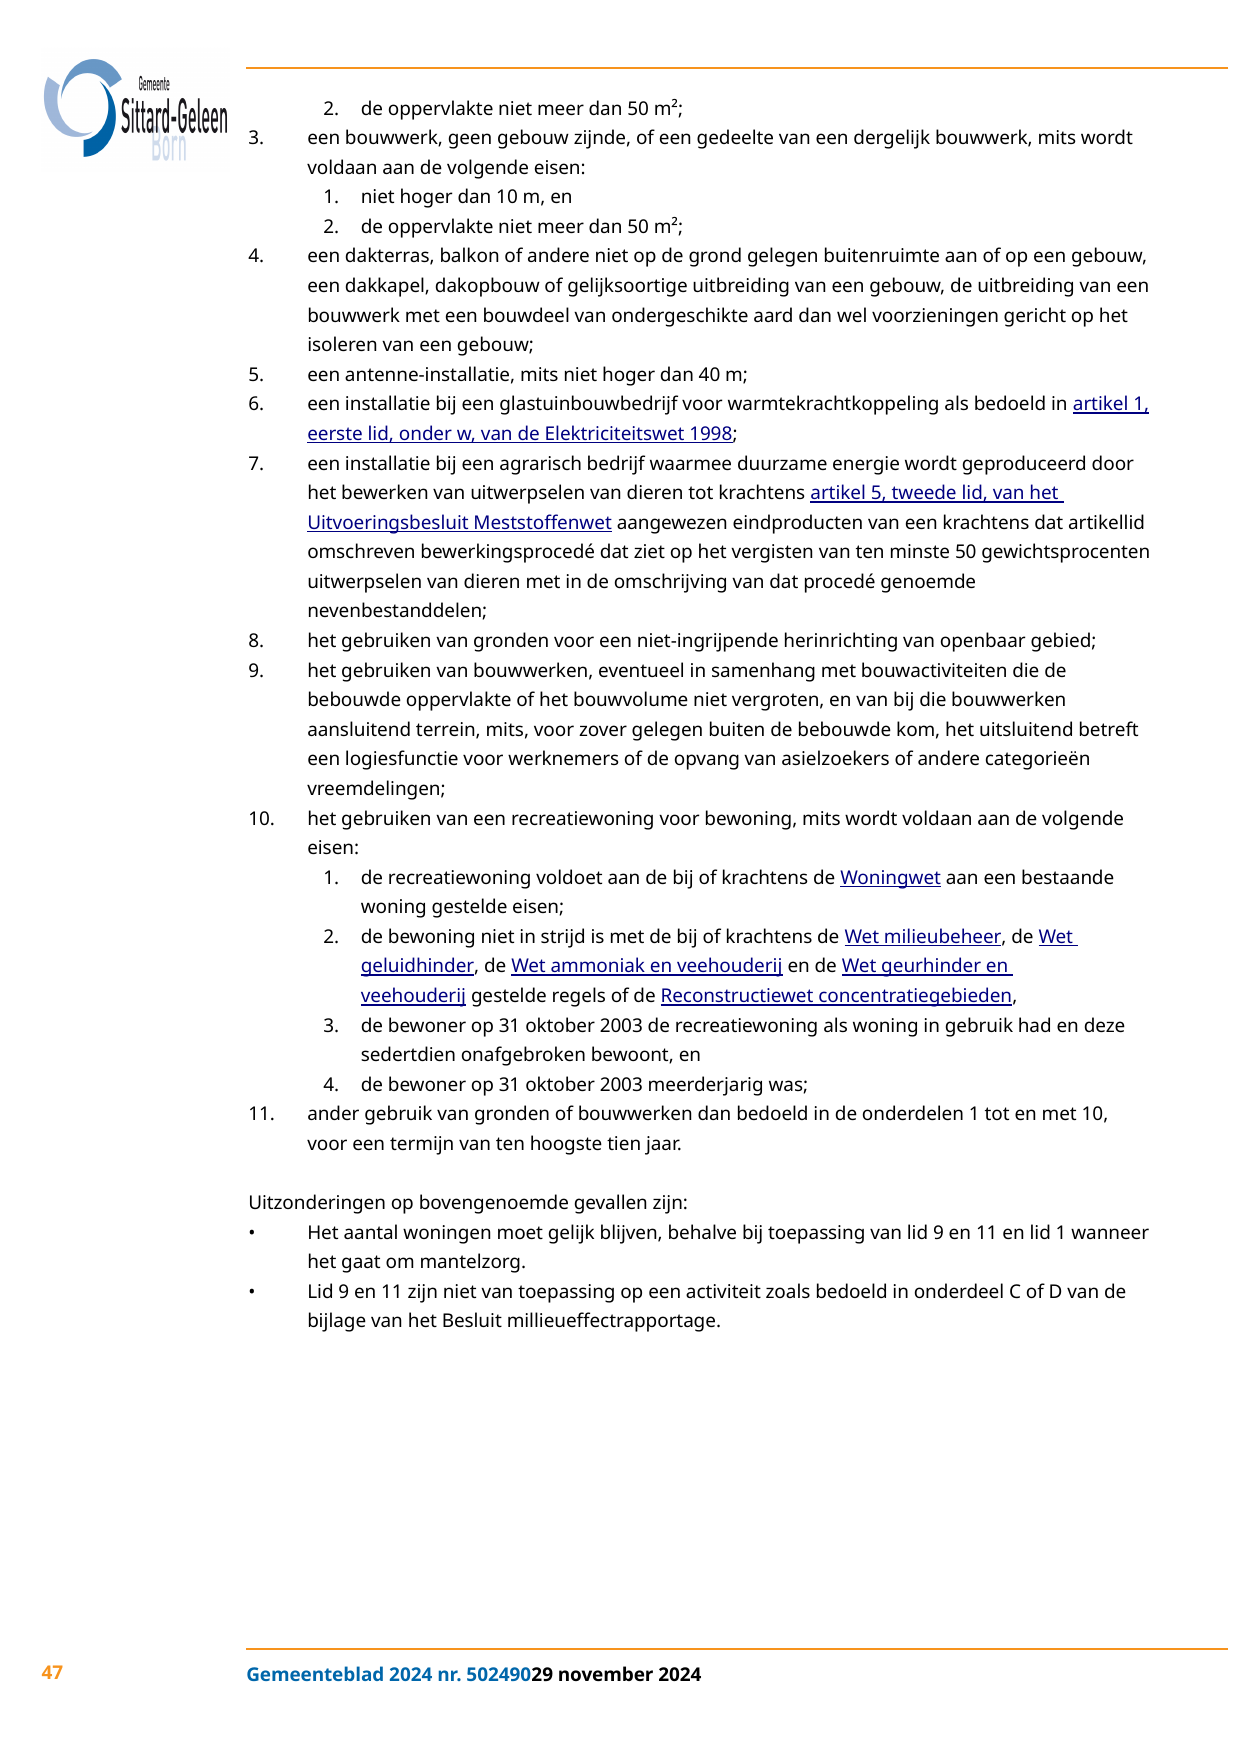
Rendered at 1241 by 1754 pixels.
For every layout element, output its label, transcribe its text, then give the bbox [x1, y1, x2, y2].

list de bewoner op 31 oktober 2003 meerderjarig was; [323, 1071, 1152, 1097]
text Uitzonderingen op bovengenoemde gevallen zijn: [248, 1189, 1152, 1215]
list een dakterras, balkon of andere niet op de grond gelegen buitenruimte aan of op een gebouw, een dakkapel, dakopbouw of gelijksoortige uitbreiding van een gebouw, de uitbreiding van een bouwwerk met een bouwdeel van ondergeschikte aard dan wel voorzieningen gericht op het isoleren van een gebouw; [248, 243, 1152, 357]
list de oppervlakte niet meer dan 50 m²; [323, 213, 1152, 239]
list ander gebruik van gronden of bouwwerken dan bedoeld in de onderdelen 1 tot en met 10, voor een termijn van ten hoogste tien jaar. [248, 1101, 1152, 1156]
list een bouwwerk, geen gebouw zijnde, of een gedeelte van een dergelijk bouwwerk, mits wordt voldaan aan de volgende eisen: [248, 124, 1152, 180]
list een antenne-installatie, mits niet hoger dan 40 m; [248, 361, 1152, 387]
list de recreatiewoning voldoet aan de bij of krachtens de Woningwet aan een bestaande woning gestelde eisen; [323, 864, 1152, 919]
list de oppervlakte niet meer dan 50 m²; [323, 95, 1152, 121]
list Lid 9 en 11 zijn niet van toepassing op een activiteit zoals bedoeld in onderdeel C of D van de bijlage van het Besluit millieueffectrapportage. [248, 1278, 1152, 1333]
list Het aantal woningen moet gelijk blijven, behalve bij toepassing van lid 9 en 11 en lid 1 wanneer het gaat om mantelzorg. [248, 1219, 1152, 1274]
list het gebruiken van bouwwerken, eventueel in samenhang met bouwactiviteiten die de bebouwde oppervlakte of het bouwvolume niet vergroten, en van bij die bouwwerken aansluitend terrein, mits, voor zover gelegen buiten de bebouwde kom, het uitsluitend betreft een logiesfunctie voor werknemers of de opvang van asielzoekers of andere categorieën vreemdelingen; [248, 657, 1152, 801]
list het gebruiken van gronden voor een niet-ingrijpende herinrichting van openbaar gebied; [248, 627, 1152, 653]
list een installatie bij een glastuinbouwbedrijf voor warmtekrachtkoppeling als bedoeld in artikel 1, eerste lid, onder w, van de Elektriciteitswet 1998; [248, 391, 1152, 446]
list een installatie bij een agrarisch bedrijf waarmee duurzame energie wordt geproduceerd door het bewerken van uitwerpselen van dieren tot krachtens artikel 5, tweede lid, van het Uitvoeringsbesluit Meststoffenwet aangewezen eindproducten van een krachtens dat artikellid omschreven bewerkingsprocedé dat ziet op het vergisten van ten minste 50 gewichtsprocenten uitwerpselen van dieren met in de omschrijving van dat procedé genoemde nevenbestanddelen; [248, 450, 1152, 623]
list niet hoger dan 10 m, en [323, 183, 1152, 209]
list de bewoning niet in strijd is met de bij of krachtens de Wet milieubeheer, de Wet geluidhinder, de Wet ammoniak en veehouderij en de Wet geurhinder en veehouderij gestelde regels of de Reconstructiewet concentratiegebieden, [323, 923, 1152, 1008]
list het gebruiken van een recreatiewoning voor bewoning, mits wordt voldaan aan de volgende eisen: [248, 805, 1152, 860]
list de bewoner op 31 oktober 2003 de recreatiewoning als woning in gebruik had en deze sedertdien onafgebroken bewoont, en [323, 1012, 1152, 1067]
picture [41, 47, 231, 172]
